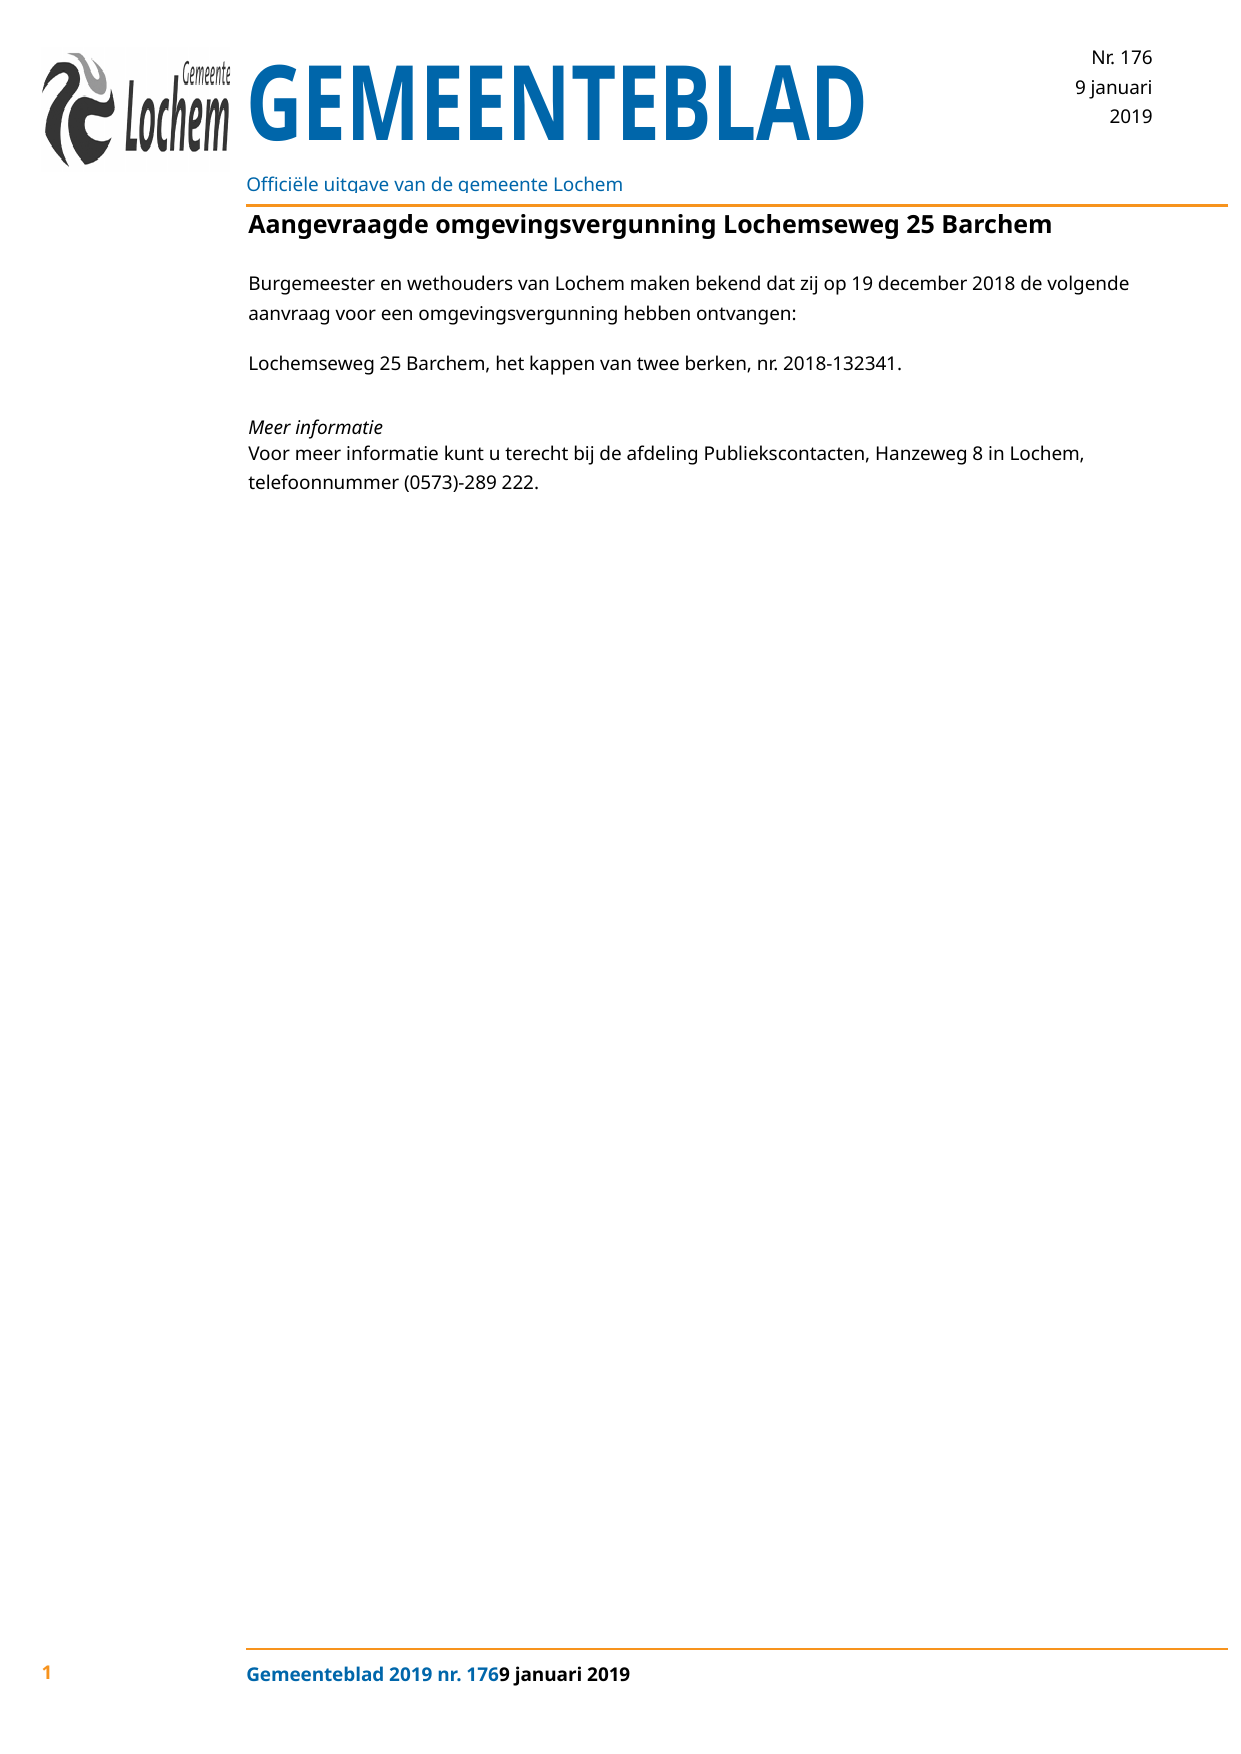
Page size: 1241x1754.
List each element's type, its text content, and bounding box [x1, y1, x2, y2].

picture [41, 47, 231, 172]
text Aangevraagde omgevingsvergunning Lochemseweg 25 Barchem [248, 207, 1152, 241]
text Meer informatie [248, 414, 1152, 440]
text Voor meer informatie kunt u terecht bij de afdeling Publiekscontacten, Hanzeweg 8 in Lochem, telefoonnummer (0573)-289 222. [248, 440, 1152, 495]
text Burgemeester en wethouders van Lochem maken bekend dat zij op 19 december 2018 de volgende aanvraag voor een omgevingsvergunning hebben ontvangen: [248, 270, 1152, 326]
text Lochemseweg 25 Barchem, het kappen van twee berken, nr. 2018-132341. [248, 350, 1152, 376]
